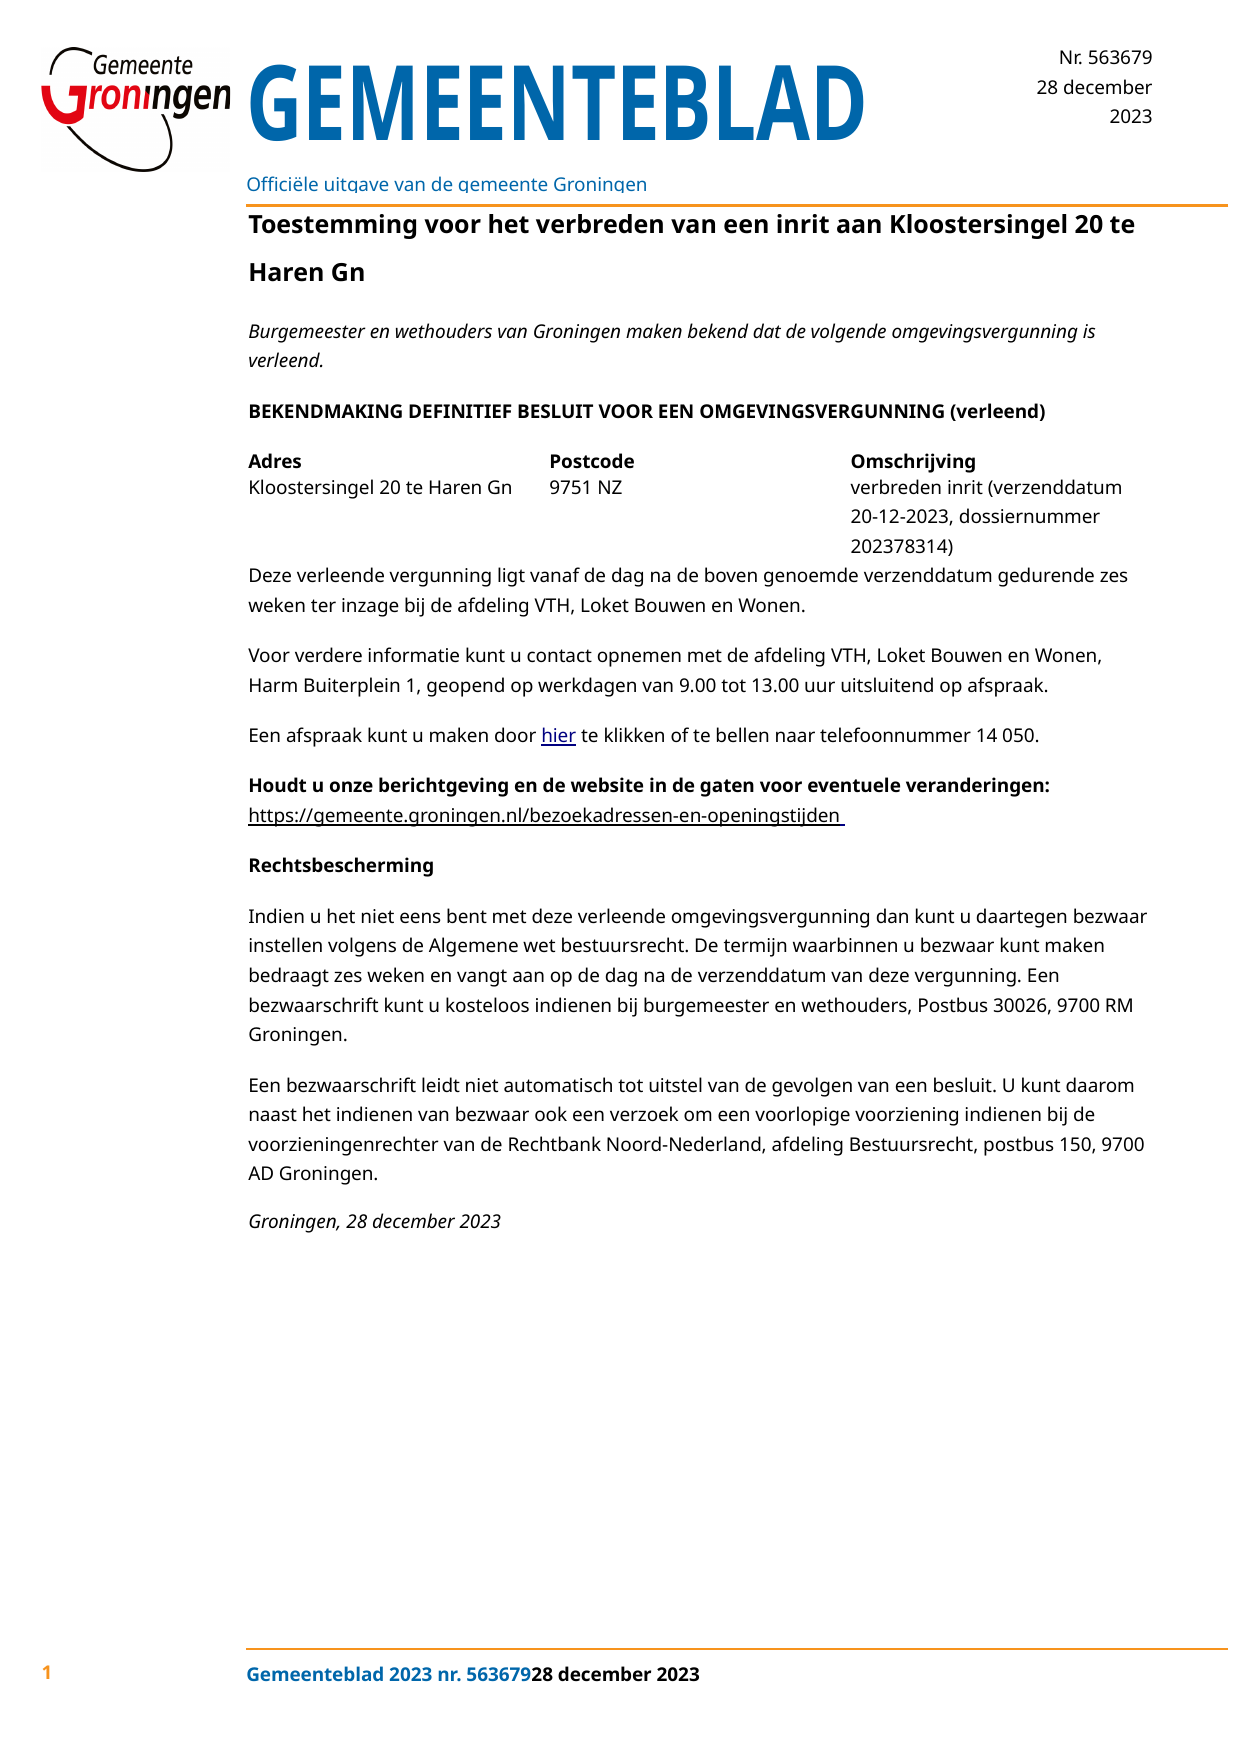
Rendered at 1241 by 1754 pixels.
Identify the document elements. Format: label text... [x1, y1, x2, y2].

text BEKENDMAKING DEFINITIEF BESLUIT VOOR EEN OMGEVINGSVERGUNNING (verleend) [248, 398, 1152, 424]
text Groningen, 28 december 2023 [248, 1208, 1152, 1234]
table_cell Kloostersingel 20 te Haren Gn [248, 474, 549, 559]
table_cell 9751 NZ [549, 474, 850, 559]
table_cell verbreden inrit (verzenddatum 20-12-2023, dossiernummer 202378314) [850, 474, 1152, 559]
text Houdt u onze berichtgeving en de website in de gaten voor eventuele veranderingen: https://gemeente.groningen.nl/bezoekadressen-en-openingstijden [248, 773, 1152, 828]
picture [41, 47, 231, 172]
text Een bezwaarschrift leidt niet automatisch tot uitstel van de gevolgen van een besluit. U kunt daarom naast het indienen van bezwaar ook een verzoek om een voorlopige voorziening indienen bij de voorzieningenrechter van de Rechtbank Noord-Nederland, afdeling Bestuursrecht, postbus 150, 9700 AD Groningen. [248, 1072, 1152, 1186]
text Voor verdere informatie kunt u contact opnemen met de afdeling VTH, Loket Bouwen en Wonen, Harm Buiterplein 1, geopend op werkdagen van 9.00 tot 13.00 uur uitsluitend op afspraak. [248, 642, 1152, 698]
table_header Postcode [549, 449, 850, 474]
text Indien u het niet eens bent met deze verleende omgevingsvergunning dan kunt u daartegen bezwaar instellen volgens de Algemene wet bestuursrecht. De termijn waarbinnen u bezwaar kunt maken bedraagt zes weken en vangt aan op de dag na de verzenddatum van deze vergunning. Een bezwaarschrift kunt u kosteloos indienen bij burgemeester en wethouders, Postbus 30026, 9700 RM Groningen. [248, 903, 1152, 1047]
text Deze verleende vergunning ligt vanaf de dag na de boven genoemde verzenddatum gedurende zes weken ter inzage bij de afdeling VTH, Loket Bouwen en Wonen. [248, 562, 1152, 618]
table_header Omschrijving [850, 449, 1152, 474]
text Toestemming voor het verbreden van een inrit aan Kloostersingel 20 te Haren Gn [248, 207, 1152, 288]
text Rechtsbescherming [248, 853, 1152, 878]
table_header Adres [248, 449, 549, 474]
text Burgemeester en wethouders van Groningen maken bekend dat de volgende omgevingsvergunning is verleend. [248, 318, 1152, 373]
text Een afspraak kunt u maken door hier te klikken of te bellen naar telefoonnummer 14 050. [248, 722, 1152, 748]
